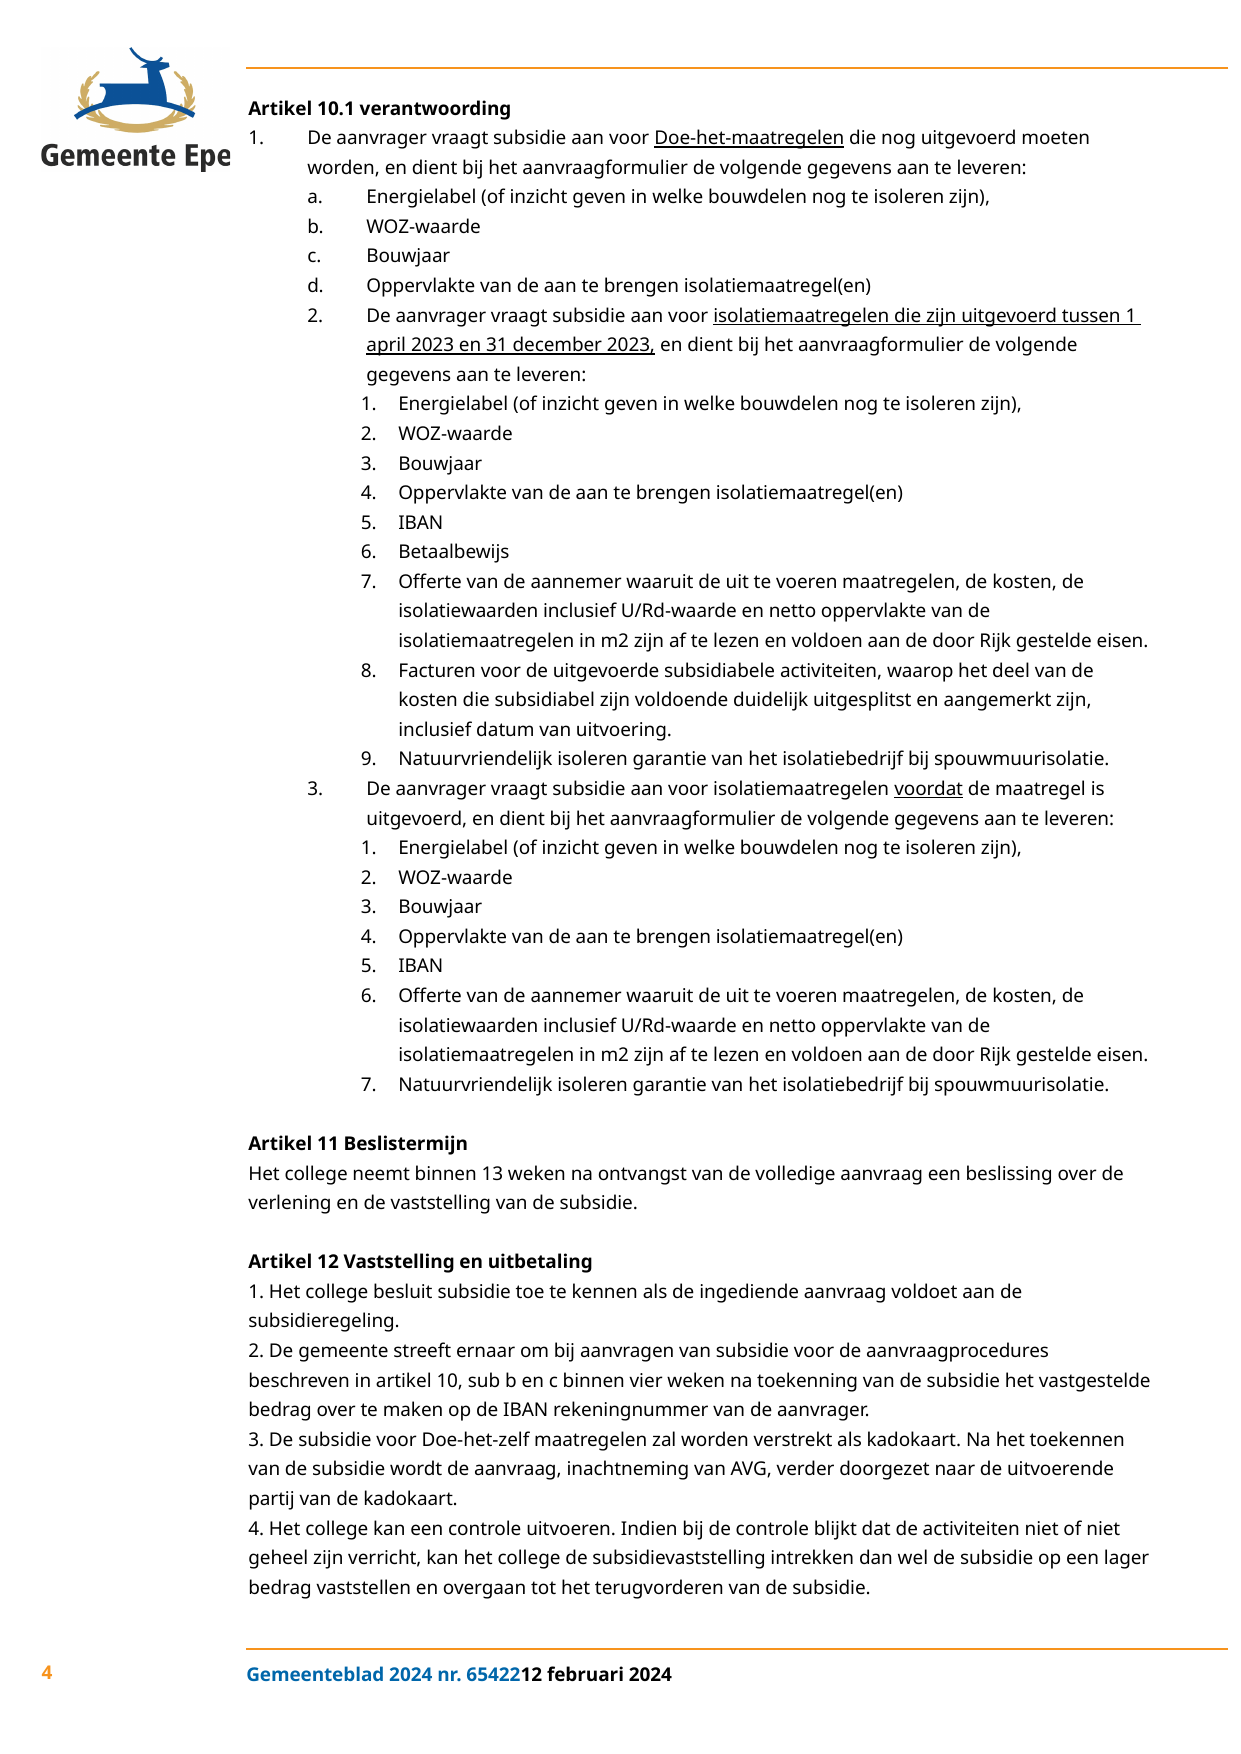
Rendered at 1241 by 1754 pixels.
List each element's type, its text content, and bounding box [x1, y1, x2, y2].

text Artikel 12 Vaststelling en uitbetaling [248, 1248, 1152, 1274]
list Oppervlakte van de aan te brengen isolatiemaatregel(en) [307, 272, 1152, 298]
text Het college neemt binnen 13 weken na ontvangst van de volledige aanvraag een beslissing over de verlening en de vaststelling van de subsidie. [248, 1160, 1152, 1215]
list Betaalbewijs [361, 538, 1152, 564]
list Oppervlakte van de aan te brengen isolatiemaatregel(en) [361, 479, 1152, 505]
list Natuurvriendelijk isoleren garantie van het isolatiebedrijf bij spouwmuurisolatie. [361, 746, 1152, 771]
list Bouwjaar [361, 893, 1152, 919]
picture [41, 47, 231, 172]
list De aanvrager vraagt subsidie aan voor isolatiemaatregelen die zijn uitgevoerd tussen 1 april 2023 en 31 december 2023, en dient bij het aanvraagformulier de volgende gegevens aan te leveren: [307, 302, 1152, 387]
list Natuurvriendelijk isoleren garantie van het isolatiebedrijf bij spouwmuurisolatie. [361, 1071, 1152, 1097]
list WOZ-waarde [361, 864, 1152, 890]
list Offerte van de aannemer waaruit de uit te voeren maatregelen, de kosten, de isolatiewaarden inclusief U/Rd-waarde en netto oppervlakte van de isolatiemaatregelen in m2 zijn af te lezen en voldoen aan de door Rijk gestelde eisen. [361, 982, 1152, 1067]
text Artikel 11 Beslistermijn [248, 1130, 1152, 1156]
list WOZ-waarde [361, 420, 1152, 446]
list Bouwjaar [361, 450, 1152, 476]
text 2. De gemeente streeft ernaar om bij aanvragen van subsidie voor de aanvraagprocedures beschreven in artikel 10, sub b en c binnen vier weken na toekenning van de subsidie het vastgestelde bedrag over te maken op de IBAN rekeningnummer van de aanvrager. [248, 1337, 1152, 1422]
list Energielabel (of inzicht geven in welke bouwdelen nog te isoleren zijn), [361, 834, 1152, 860]
list De aanvrager vraagt subsidie aan voor Doe-het-maatregelen die nog uitgevoerd moeten worden, en dient bij het aanvraagformulier de volgende gegevens aan te leveren: [248, 124, 1152, 180]
list WOZ-waarde [307, 213, 1152, 239]
text 3. De subsidie voor Doe-het-zelf maatregelen zal worden verstrekt als kadokaart. Na het toekennen van de subsidie wordt de aanvraag, inachtneming van AVG, verder doorgezet naar de uitvoerende partij van de kadokaart. [248, 1426, 1152, 1511]
list De aanvrager vraagt subsidie aan voor isolatiemaatregelen voordat de maatregel is uitgevoerd, en dient bij het aanvraagformulier de volgende gegevens aan te leveren: [307, 775, 1152, 831]
list Energielabel (of inzicht geven in welke bouwdelen nog te isoleren zijn), [307, 183, 1152, 209]
list IBAN [361, 509, 1152, 535]
text 4. Het college kan een controle uitvoeren. Indien bij de controle blijkt dat de activiteiten niet of niet geheel zijn verricht, kan het college de subsidievaststelling intrekken dan wel de subsidie op een lager bedrag vaststellen en overgaan tot het terugvorderen van de subsidie. [248, 1515, 1152, 1600]
list Bouwjaar [307, 243, 1152, 268]
list Facturen voor de uitgevoerde subsidiabele activiteiten, waarop het deel van de kosten die subsidiabel zijn voldoende duidelijk uitgesplitst en aangemerkt zijn, inclusief datum van uitvoering. [361, 657, 1152, 742]
list Energielabel (of inzicht geven in welke bouwdelen nog te isoleren zijn), [361, 391, 1152, 416]
text 1. Het college besluit subsidie toe te kennen als de ingediende aanvraag voldoet aan de subsidieregeling. [248, 1278, 1152, 1333]
list Oppervlakte van de aan te brengen isolatiemaatregel(en) [361, 923, 1152, 949]
list IBAN [361, 953, 1152, 978]
list Offerte van de aannemer waaruit de uit te voeren maatregelen, de kosten, de isolatiewaarden inclusief U/Rd-waarde en netto oppervlakte van de isolatiemaatregelen in m2 zijn af te lezen en voldoen aan de door Rijk gestelde eisen. [361, 568, 1152, 653]
text Artikel 10.1 verantwoording [248, 95, 1152, 121]
